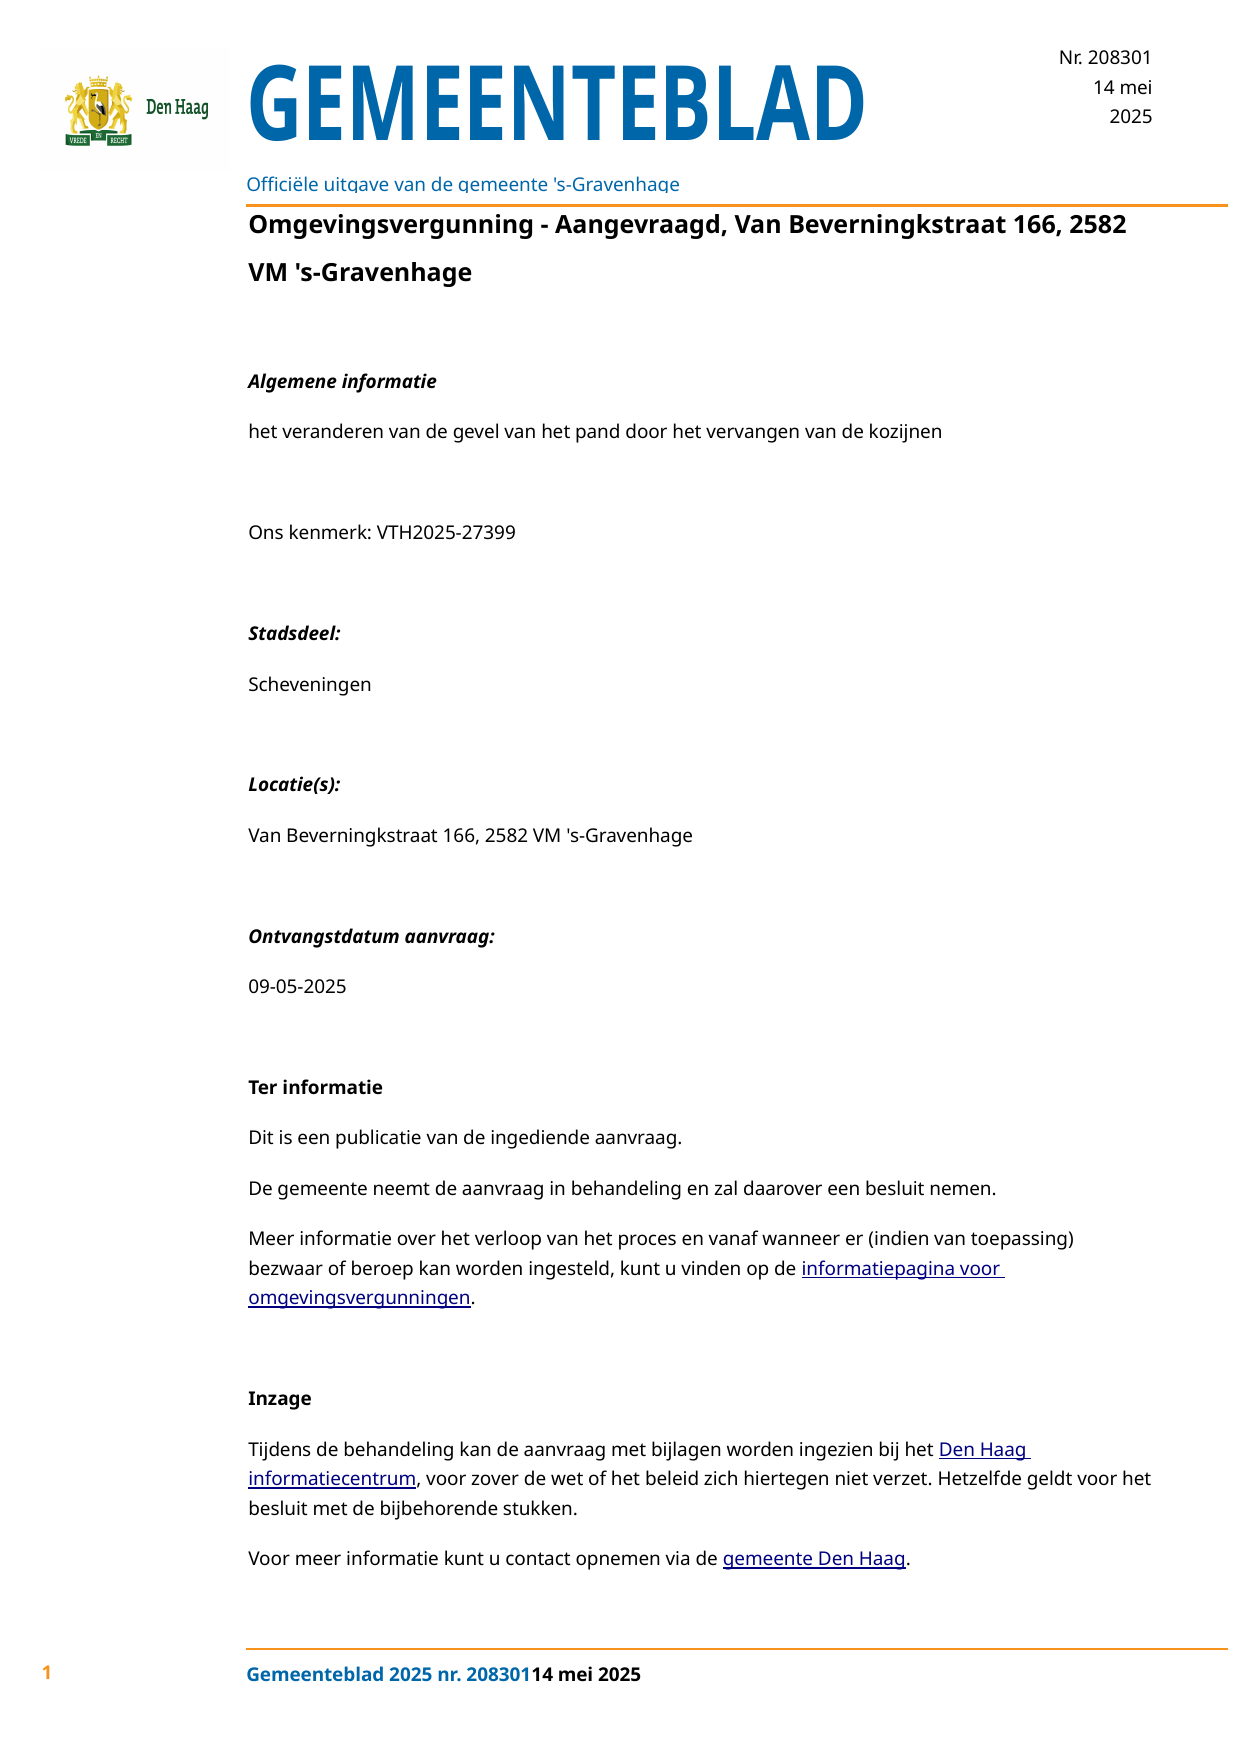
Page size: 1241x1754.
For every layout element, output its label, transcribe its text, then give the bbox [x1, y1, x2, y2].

text Meer informatie over het verloop van het proces en vanaf wanneer er (indien van toepassing) bezwaar of beroep kan worden ingesteld, kunt u vinden op de informatiepagina voor omgevingsvergunningen. [248, 1225, 1152, 1310]
text 09-05-2025 [248, 973, 1152, 999]
text Tijdens de behandeling kan de aanvraag met bijlagen worden ingezien bij het Den Haag informatiecentrum, voor zover de wet of het beleid zich hiertegen niet verzet. Hetzelfde geldt voor het besluit met de bijbehorende stukken. [248, 1436, 1152, 1521]
text Ter informatie [248, 1074, 1152, 1100]
text Scheveningen [248, 671, 1152, 697]
text Ontvangstdatum aanvraag: [248, 923, 1152, 949]
text De gemeente neemt de aanvraag in behandeling en zal daarover een besluit nemen. [248, 1175, 1152, 1201]
text het veranderen van de gevel van het pand door het vervangen van de kozijnen [248, 419, 1152, 444]
text Voor meer informatie kunt u contact opnemen via de gemeente Den Haag. [248, 1545, 1152, 1571]
text Ons kenmerk: VTH2025-27399 [248, 519, 1152, 545]
text Dit is een publicatie van de ingediende aanvraag. [248, 1124, 1152, 1150]
text Omgevingsvergunning - Aangevraagd, Van Beverningkstraat 166, 2582 VM 's-Gravenhage [248, 207, 1152, 288]
text Algemene informatie [248, 368, 1152, 394]
picture [41, 47, 231, 172]
text Stadsdeel: [248, 620, 1152, 646]
text Locatie(s): [248, 772, 1152, 797]
text Inzage [248, 1385, 1152, 1411]
text Van Beverningkstraat 166, 2582 VM 's-Gravenhage [248, 822, 1152, 848]
